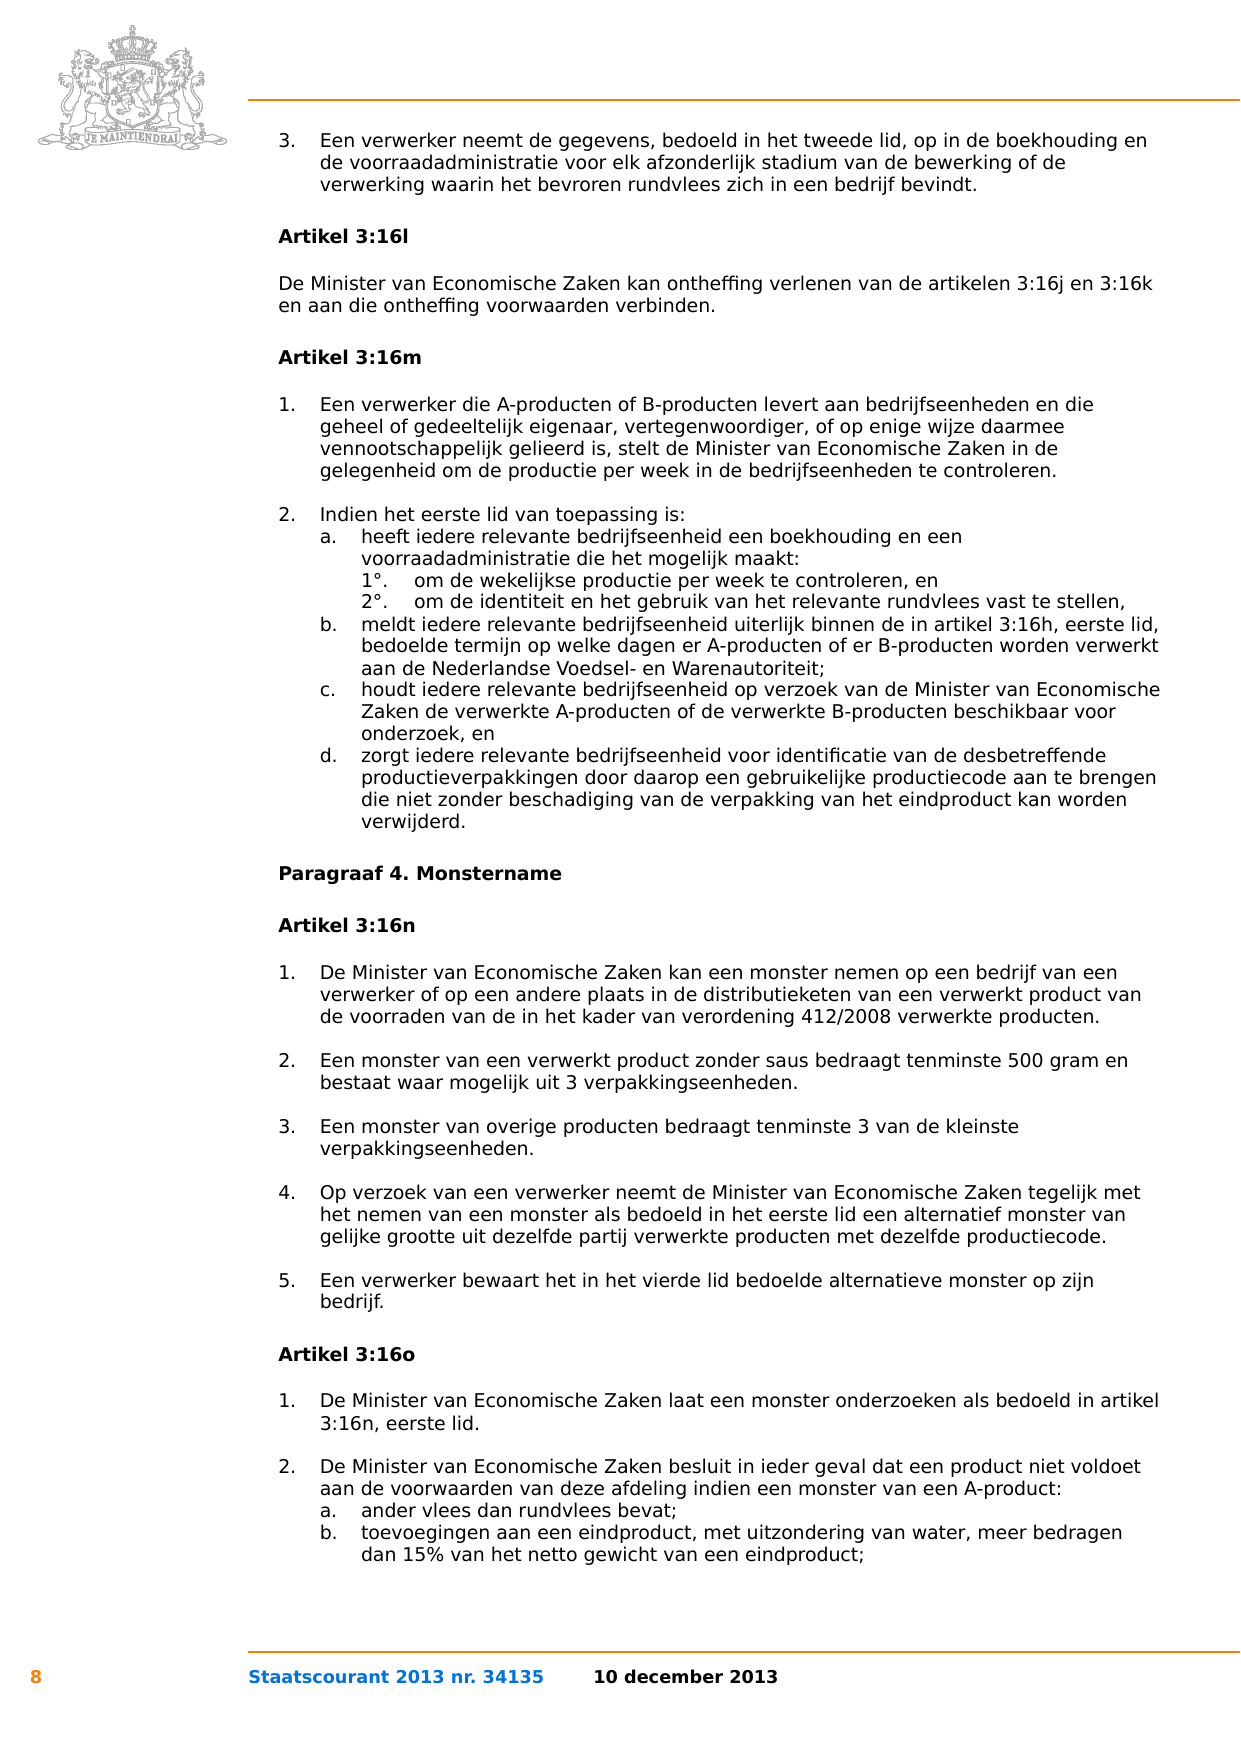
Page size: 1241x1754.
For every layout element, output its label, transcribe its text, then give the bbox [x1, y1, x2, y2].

subtitle Artikel 3:16m [278, 347, 1163, 369]
text 1°. om de wekelijkse productie per week te controleren, en [361, 569, 1163, 591]
text 4. Op verzoek van een verwerker neemt de Minister van Economische Zaken tegelijk met het nemen van een monster als bedoeld in het eerste lid een alternatief monster van gelijke grootte uit dezelfde partij verwerkte producten met dezelfde productiecode. [278, 1182, 1163, 1248]
text 5. Een verwerker bewaart het in het vierde lid bedoelde alternatieve monster op zijn bedrijf. [278, 1269, 1163, 1313]
text 1. De Minister van Economische Zaken laat een monster onderzoeken als bedoeld in artikel 3:16n, eerste lid. [278, 1390, 1163, 1434]
text 1. De Minister van Economische Zaken kan een monster nemen op een bedrijf van een verwerker of op een andere plaats in de distributieketen van een verwerkt product van de voorraden van de in het kader van verordening 412/2008 verwerkte producten. [278, 962, 1163, 1028]
picture [38, 25, 227, 150]
text 2. Een monster van een verwerkt product zonder saus bedraagt tenminste 500 gram en bestaat waar mogelijk uit 3 verpakkingseenheden. [278, 1050, 1163, 1094]
text d. zorgt iedere relevante bedrijfseenheid voor identificatie van de desbetreffende productieverpakkingen door daarop een gebruikelijke productiecode aan te brengen die niet zonder beschadiging van de verpakking van het eindproduct kan worden verwijderd. [319, 745, 1163, 833]
subtitle Artikel 3:16n [278, 915, 1163, 937]
text b. toevoegingen aan een eindproduct, met uitzondering van water, meer bedragen dan 15% van het netto gewicht van een eindproduct; [319, 1522, 1163, 1566]
text 1. Een verwerker die A-producten of B-producten levert aan bedrijfseenheden en die geheel of gedeeltelijk eigenaar, vertegenwoordiger, of op enige wijze daarmee vennootschappelijk gelieerd is, stelt de Minister van Economische Zaken in de gelegenheid om de productie per week in de bedrijfseenheden te controleren. [278, 394, 1163, 482]
text a. ander vlees dan rundvlees bevat; [319, 1500, 1163, 1522]
text 2°. om de identiteit en het gebruik van het relevante rundvlees vast te stellen, [361, 591, 1163, 613]
text c. houdt iedere relevante bedrijfseenheid op verzoek van de Minister van Economische Zaken de verwerkte A-producten of de verwerkte B-producten beschikbaar voor onderzoek, en [319, 679, 1163, 745]
text 2. Indien het eerste lid van toepassing is: [278, 503, 1163, 526]
text 2. De Minister van Economische Zaken besluit in ieder geval dat een product niet voldoet aan de voorwaarden van deze afdeling indien een monster van een A-product: [278, 1456, 1163, 1500]
subtitle Artikel 3:16l [278, 226, 1163, 248]
text 3. Een verwerker neemt de gegevens, bedoeld in het tweede lid, op in de boekhouding en de voorraadadministratie voor elk afzonderlijk stadium van de bewerking of de verwerking waarin het bevroren rundvlees zich in een bedrijf bevindt. [278, 130, 1163, 196]
subtitle Paragraaf 4. Monstername [278, 863, 1163, 885]
subtitle Artikel 3:16o [278, 1343, 1163, 1365]
text 3. Een monster van overige producten bedraagt tenminste 3 van de kleinste verpakkingseenheden. [278, 1116, 1163, 1160]
text a. heeft iedere relevante bedrijfseenheid een boekhouding en een voorraadadministratie die het mogelijk maakt: [319, 526, 1163, 569]
text b. meldt iedere relevante bedrijfseenheid uiterlijk binnen de in artikel 3:16h, eerste lid, bedoelde termijn op welke dagen er A-producten of er B-producten worden verwerkt aan de Nederlandse Voedsel- en Warenautoriteit; [319, 613, 1163, 679]
text De Minister van Economische Zaken kan ontheffing verlenen van de artikelen 3:16j en 3:16k en aan die ontheffing voorwaarden verbinden. [278, 273, 1163, 317]
